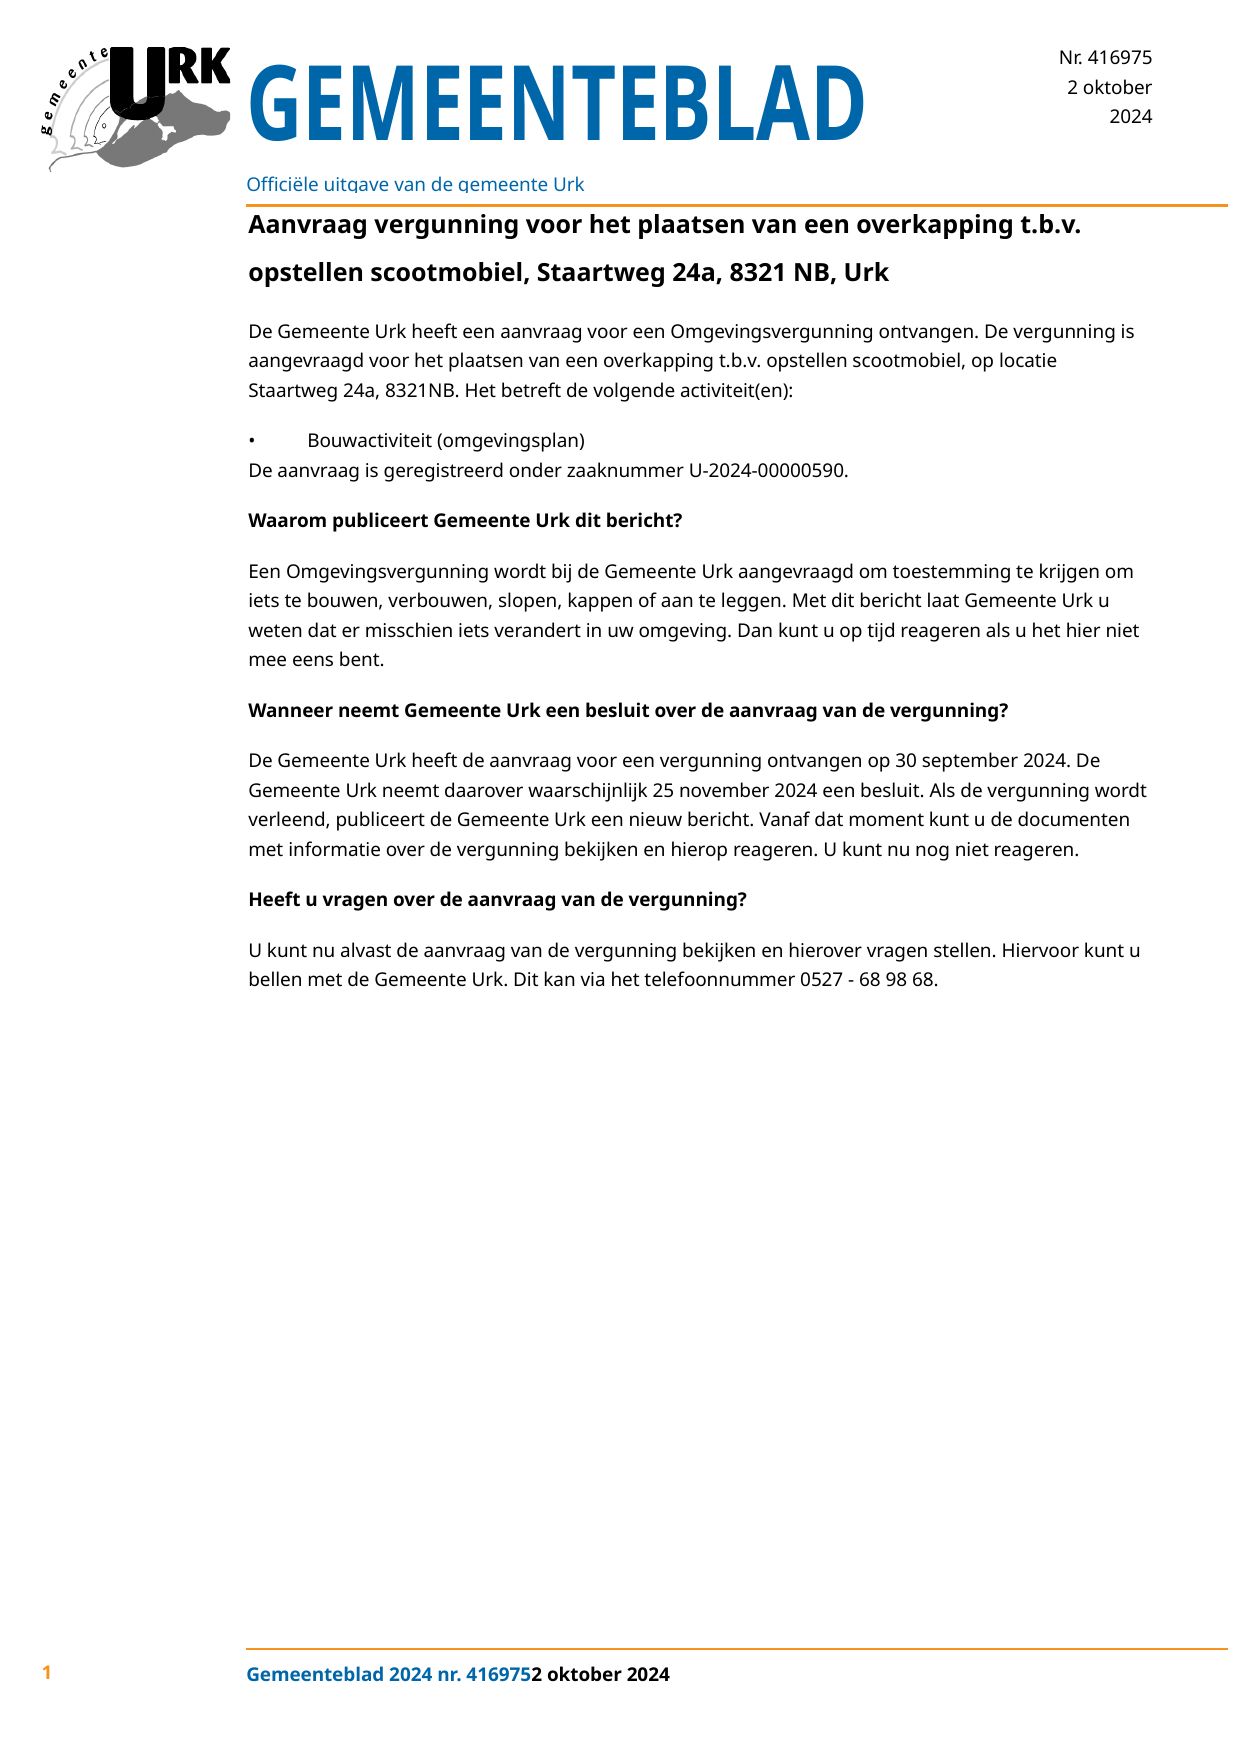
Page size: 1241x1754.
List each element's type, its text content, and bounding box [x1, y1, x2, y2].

text U kunt nu alvast de aanvraag van de vergunning bekijken en hierover vragen stellen. Hiervoor kunt u bellen met de Gemeente Urk. Dit kan via het telefoonnummer 0527 - 68 98 68. [248, 937, 1152, 992]
text De aanvraag is geregistreerd onder zaaknummer U-2024-00000590. [248, 457, 1152, 483]
text Een Omgevingsvergunning wordt bij de Gemeente Urk aangevraagd om toestemming te krijgen om iets te bouwen, verbouwen, slopen, kappen of aan te leggen. Met dit bericht laat Gemeente Urk u weten dat er misschien iets verandert in uw omgeving. Dan kunt u op tijd reageren als u het hier niet mee eens bent. [248, 558, 1152, 672]
text Wanneer neemt Gemeente Urk een besluit over de aanvraag van de vergunning? [248, 697, 1152, 723]
text Heeft u vragen over de aanvraag van de vergunning? [248, 887, 1152, 912]
text De Gemeente Urk heeft de aanvraag voor een vergunning ontvangen op 30 september 2024. De Gemeente Urk neemt daarover waarschijnlijk 25 november 2024 een besluit. Als de vergunning wordt verleend, publiceert de Gemeente Urk een nieuw bericht. Vanaf dat moment kunt u de documenten met informatie over de vergunning bekijken en hierop reageren. U kunt nu nog niet reageren. [248, 747, 1152, 862]
list Bouwactiviteit (omgevingsplan) [248, 427, 1152, 453]
text De Gemeente Urk heeft een aanvraag voor een Omgevingsvergunning ontvangen. De vergunning is aangevraagd voor het plaatsen van een overkapping t.b.v. opstellen scootmobiel, op locatie Staartweg 24a, 8321NB. Het betreft de volgende activiteit(en): [248, 318, 1152, 403]
text Waarom publiceert Gemeente Urk dit bericht? [248, 507, 1152, 533]
picture [41, 47, 231, 172]
text Aanvraag vergunning voor het plaatsen van een overkapping t.b.v. opstellen scootmobiel, Staartweg 24a, 8321 NB, Urk [248, 207, 1152, 288]
